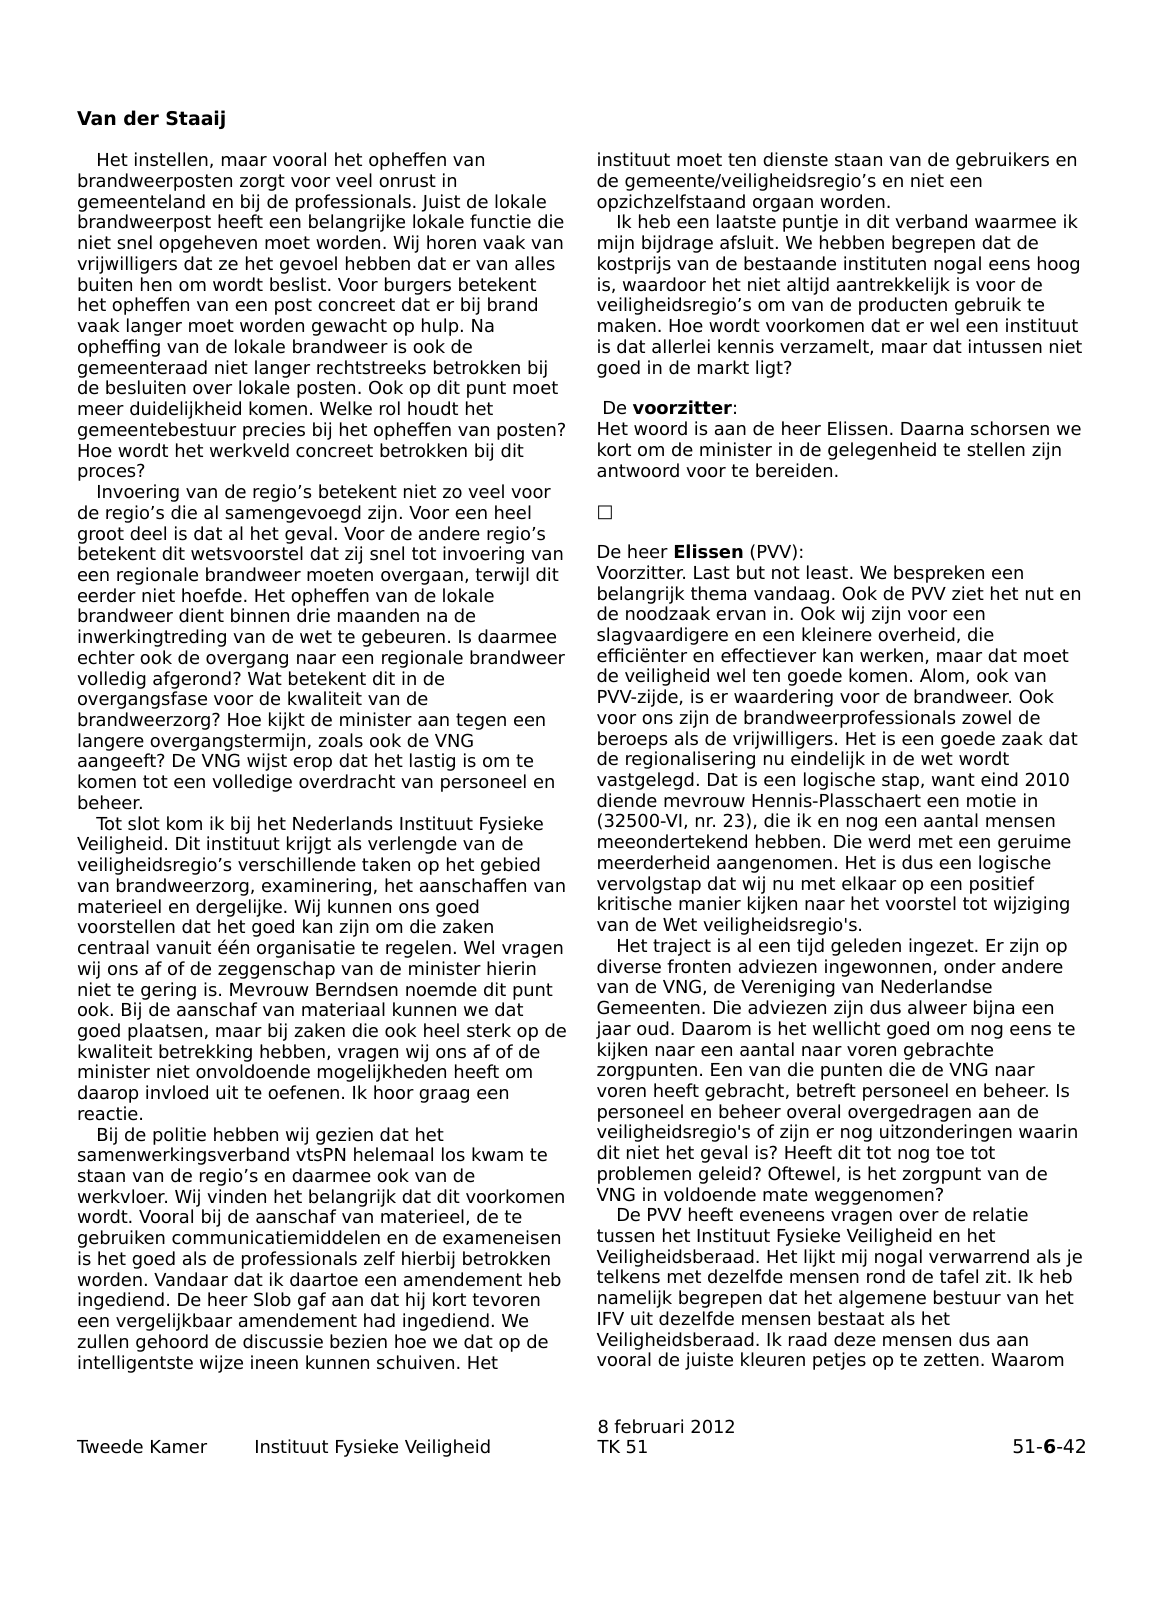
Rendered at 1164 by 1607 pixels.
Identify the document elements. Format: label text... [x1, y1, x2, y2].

text De heer Elissen (PVV): [596, 542, 1087, 563]
text Invoering van de regio’s betekent niet zo veel voor de regio’s die al samengevoegd zijn. Voor een heel groot deel is dat al het geval. Voor de andere regio’s betekent dit wetsvoorstel dat zij snel tot invoering van een regionale brandweer moeten overgaan, terwijl dit eerder niet hoefde. Het opheffen van de lokale brandweer dient binnen drie maanden na de inwerkingtreding van de wet te gebeuren. Is daarmee echter ook de overgang naar een regionale brandweer volledig afgerond? Wat betekent dit in de overgangsfase voor de kwaliteit van de brandweerzorg? Hoe kijkt de minister aan tegen een langere overgangstermijn, zoals ook de VNG aangeeft? De VNG wijst erop dat het lastig is om te komen tot een volledige overdracht van personeel en beheer. [77, 482, 567, 813]
text instituut moet ten dienste staan van de gebruikers en de gemeente/veiligheidsregio’s en niet een opzichzelfstaand orgaan worden. [596, 150, 1087, 212]
text Het instellen, maar vooral het opheffen van brandweerposten zorgt voor veel onrust in gemeenteland en bij de professionals. Juist de lokale brandweerpost heeft een belangrijke lokale functie die niet snel opgeheven moet worden. Wij horen vaak van vrijwilligers dat ze het gevoel hebben dat er van alles buiten hen om wordt beslist. Voor burgers betekent het opheffen van een post concreet dat er bij brand vaak langer moet worden gewacht op hulp. Na opheffing van de lokale brandweer is ook de gemeenteraad niet langer rechtstreeks betrokken bij de besluiten over lokale posten. Ook op dit punt moet meer duidelijkheid komen. Welke rol houdt het gemeentebestuur precies bij het opheffen van posten? Hoe wordt het werkveld concreet betrokken bij dit proces? [77, 150, 567, 482]
text Voorzitter. Last but not least. We bespreken een belangrijk thema vandaag. Ook de PVV ziet het nut en de noodzaak ervan in. Ook wij zijn voor een slagvaardigere en een kleinere overheid, die efficiënter en effectiever kan werken, maar dat moet de veiligheid wel ten goede komen. Alom, ook van PVV-zijde, is er waardering voor de brandweer. Ook voor ons zijn de brandweerprofessionals zowel de beroeps als de vrijwilligers. Het is een goede zaak dat de regionalisering nu eindelijk in de wet wordt vastgelegd. Dat is een logische stap, want eind 2010 diende mevrouw Hennis-Plasschaert een motie in (32500-VI, nr. 23), die ik en nog een aantal mensen meeondertekend hebben. Die werd met een geruime meerderheid aangenomen. Het is dus een logische vervolgstap dat wij nu met elkaar op een positief kritische manier kijken naar het voorstel tot wijziging van de Wet veiligheidsregio's. [596, 563, 1087, 936]
text De voorzitter: [596, 398, 1087, 419]
text Ik heb een laatste puntje in dit verband waarmee ik mijn bijdrage afsluit. We hebben begrepen dat de kostprijs van de bestaande instituten nogal eens hoog is, waardoor het niet altijd aantrekkelijk is voor de veiligheidsregio’s om van de producten gebruik te maken. Hoe wordt voorkomen dat er wel een instituut is dat allerlei kennis verzamelt, maar dat intussen niet goed in de markt ligt? [596, 212, 1087, 378]
text Het woord is aan de heer Elissen. Daarna schorsen we kort om de minister in de gelegenheid te stellen zijn antwoord voor te bereiden. [596, 419, 1087, 481]
text De PVV heeft eveneens vragen over de relatie tussen het Instituut Fysieke Veiligheid en het Veiligheidsberaad. Het lijkt mij nogal verwarrend als je telkens met dezelfde mensen rond de tafel zit. Ik heb namelijk begrepen dat het algemene bestuur van het IFV uit dezelfde mensen bestaat als het Veiligheidsberaad. Ik raad deze mensen dus aan vooral de juiste kleuren petjes op te zetten. Waarom [596, 1205, 1087, 1371]
text Tot slot kom ik bij het Nederlands Instituut Fysieke Veiligheid. Dit instituut krijgt als verlengde van de veiligheidsregio’s verschillende taken op het gebied van brandweerzorg, examinering, het aanschaffen van materieel en dergelijke. Wij kunnen ons goed voorstellen dat het goed kan zijn om die zaken centraal vanuit één organisatie te regelen. Wel vragen wij ons af of de zeggenschap van de minister hierin niet te gering is. Mevrouw Berndsen noemde dit punt ook. Bij de aanschaf van materiaal kunnen we dat goed plaatsen, maar bij zaken die ook heel sterk op de kwaliteit betrekking hebben, vragen wij ons af of de minister niet onvoldoende mogelijkheden heeft om daarop invloed uit te oefenen. Ik hoor graag een reactie. [77, 813, 567, 1124]
text Het traject is al een tijd geleden ingezet. Er zijn op diverse fronten adviezen ingewonnen, onder andere van de VNG, de Vereniging van Nederlandse Gemeenten. Die adviezen zijn dus alweer bijna een jaar oud. Daarom is het wellicht goed om nog eens te kijken naar een aantal naar voren gebrachte zorgpunten. Een van die punten die de VNG naar voren heeft gebracht, betreft personeel en beheer. Is personeel en beheer overal overgedragen aan de veiligheidsregio's of zijn er nog uitzonderingen waarin dit niet het geval is? Heeft dit tot nog toe tot problemen geleid? Oftewel, is het zorgpunt van de VNG in voldoende mate weggenomen? [596, 936, 1087, 1205]
text Bij de politie hebben wij gezien dat het samenwerkingsverband vtsPN helemaal los kwam te staan van de regio’s en daarmee ook van de werkvloer. Wij vinden het belangrijk dat dit voorkomen wordt. Vooral bij de aanschaf van materieel, de te gebruiken communicatiemiddelen en de exameneisen is het goed als de professionals zelf hierbij betrokken worden. Vandaar dat ik daartoe een amendement heb ingediend. De heer Slob gaf aan dat hij kort tevoren een vergelijkbaar amendement had ingediend. We zullen gehoord de discussie bezien hoe we dat op de intelligentste wijze ineen kunnen schuiven. Het [77, 1124, 567, 1373]
text □ [596, 501, 1087, 522]
